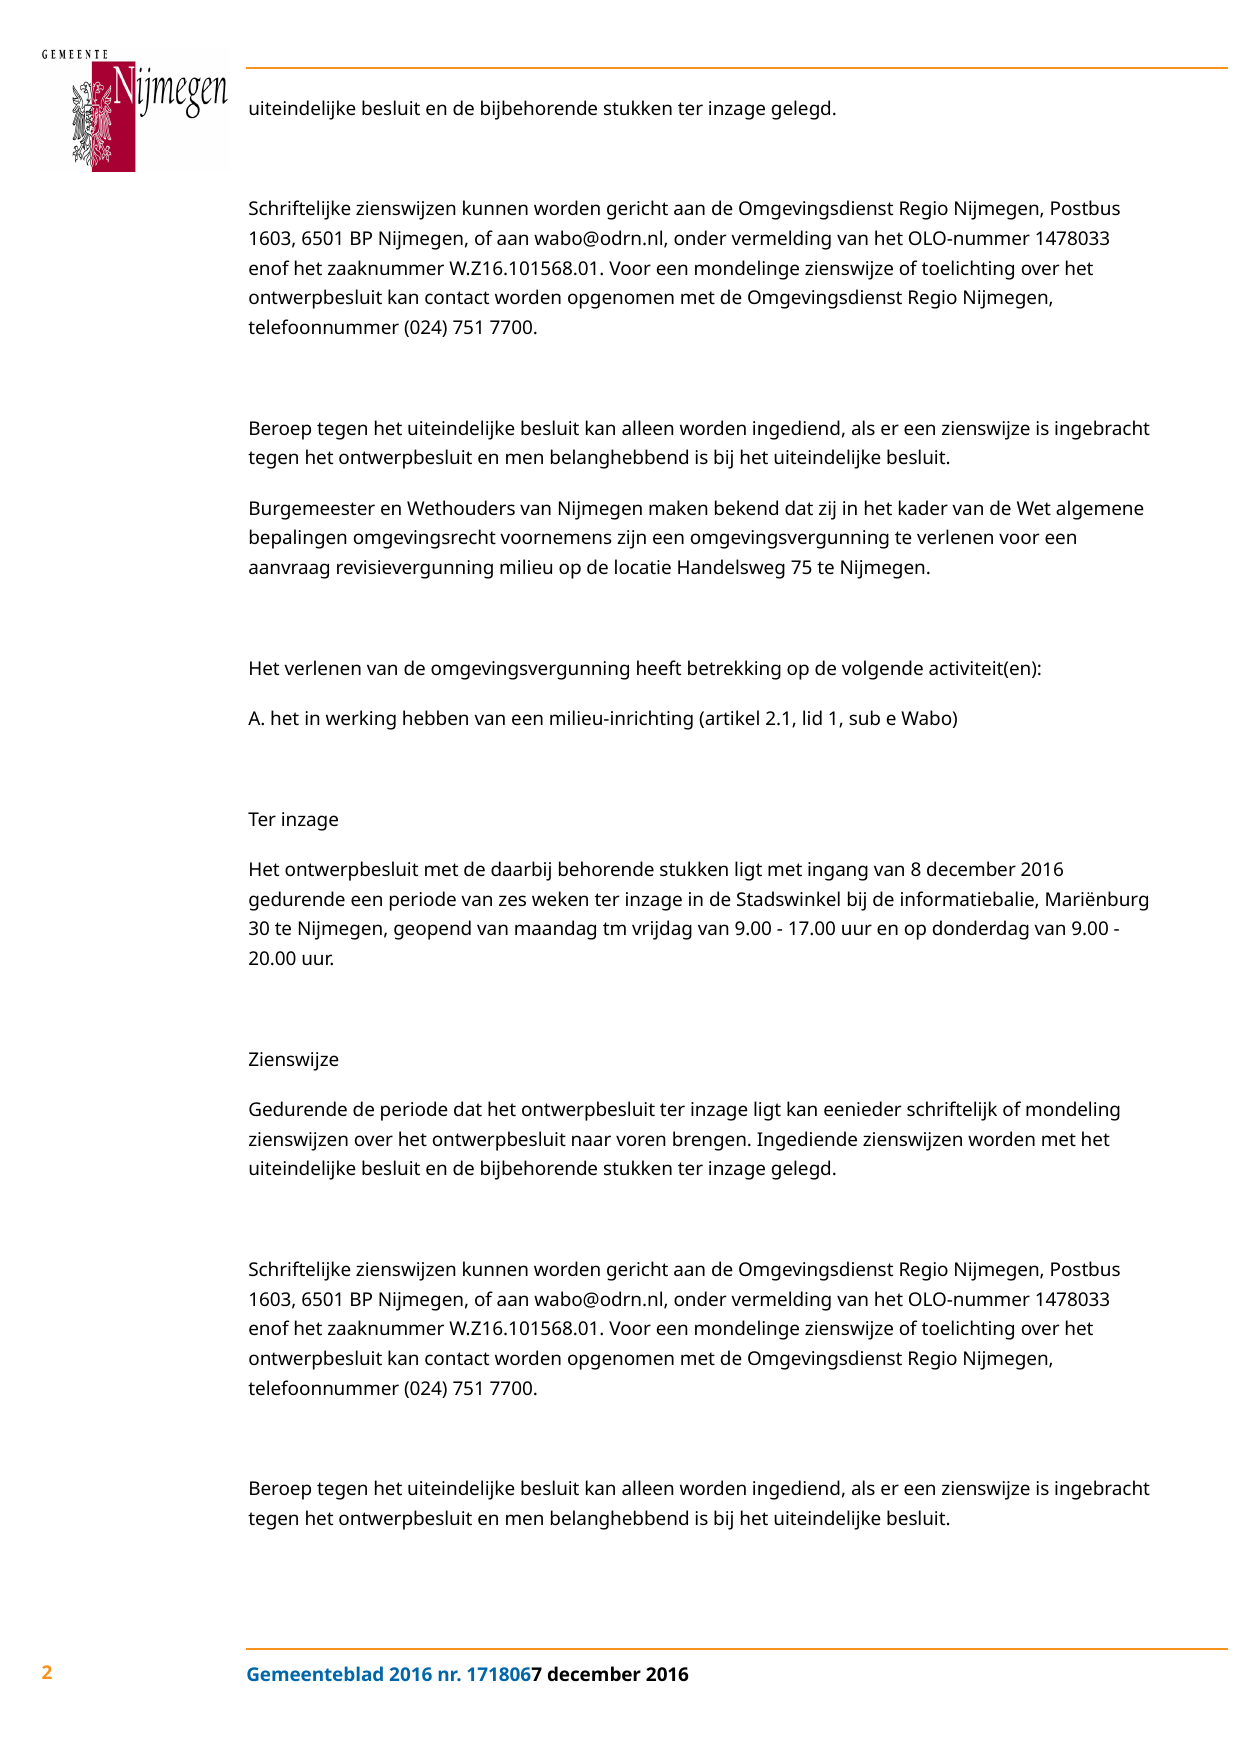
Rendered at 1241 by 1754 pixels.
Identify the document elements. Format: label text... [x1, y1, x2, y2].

picture [41, 47, 231, 172]
text Burgemeester en Wethouders van Nijmegen maken bekend dat zij in het kader van de Wet algemene bepalingen omgevingsrecht voornemens zijn een omgevingsvergunning te verlenen voor een aanvraag revisievergunning milieu op de locatie Handelsweg 75 te Nijmegen. [248, 495, 1152, 580]
text uiteindelijke besluit en de bijbehorende stukken ter inzage gelegd. [248, 95, 1152, 121]
text Gedurende de periode dat het ontwerpbesluit ter inzage ligt kan eenieder schriftelijk of mondeling zienswijzen over het ontwerpbesluit naar voren brengen. Ingediende zienswijzen worden met het uiteindelijke besluit en de bijbehorende stukken ter inzage gelegd. [248, 1096, 1152, 1181]
text Schriftelijke zienswijzen kunnen worden gericht aan de Omgevingsdienst Regio Nijmegen, Postbus 1603, 6501 BP Nijmegen, of aan wabo@odrn.nl, onder vermelding van het OLO-nummer 1478033 enof het zaaknummer W.Z16.101568.01. Voor een mondelinge zienswijze of toelichting over het ontwerpbesluit kan contact worden opgenomen met de Omgevingsdienst Regio Nijmegen, telefoonnummer (024) 751 7700. [248, 196, 1152, 340]
text Ter inzage [248, 806, 1152, 832]
text Het ontwerpbesluit met de daarbij behorende stukken ligt met ingang van 8 december 2016 gedurende een periode van zes weken ter inzage in de Stadswinkel bij de informatiebalie, Mariënburg 30 te Nijmegen, geopend van maandag tm vrijdag van 9.00 - 17.00 uur en op donderdag van 9.00 - 20.00 uur. [248, 856, 1152, 971]
text Zienswijze [248, 1046, 1152, 1072]
text Het verlenen van de omgevingsvergunning heeft betrekking op de volgende activiteit(en): [248, 655, 1152, 681]
text A. het in werking hebben van een milieu-inrichting (artikel 2.1, lid 1, sub e Wabo) [248, 705, 1152, 731]
text Beroep tegen het uiteindelijke besluit kan alleen worden ingediend, als er een zienswijze is ingebracht tegen het ontwerpbesluit en men belanghebbend is bij het uiteindelijke besluit. [248, 1476, 1152, 1531]
text Beroep tegen het uiteindelijke besluit kan alleen worden ingediend, als er een zienswijze is ingebracht tegen het ontwerpbesluit en men belanghebbend is bij het uiteindelijke besluit. [248, 415, 1152, 470]
text Schriftelijke zienswijzen kunnen worden gericht aan de Omgevingsdienst Regio Nijmegen, Postbus 1603, 6501 BP Nijmegen, of aan wabo@odrn.nl, onder vermelding van het OLO-nummer 1478033 enof het zaaknummer W.Z16.101568.01. Voor een mondelinge zienswijze of toelichting over het ontwerpbesluit kan contact worden opgenomen met de Omgevingsdienst Regio Nijmegen, telefoonnummer (024) 751 7700. [248, 1256, 1152, 1401]
